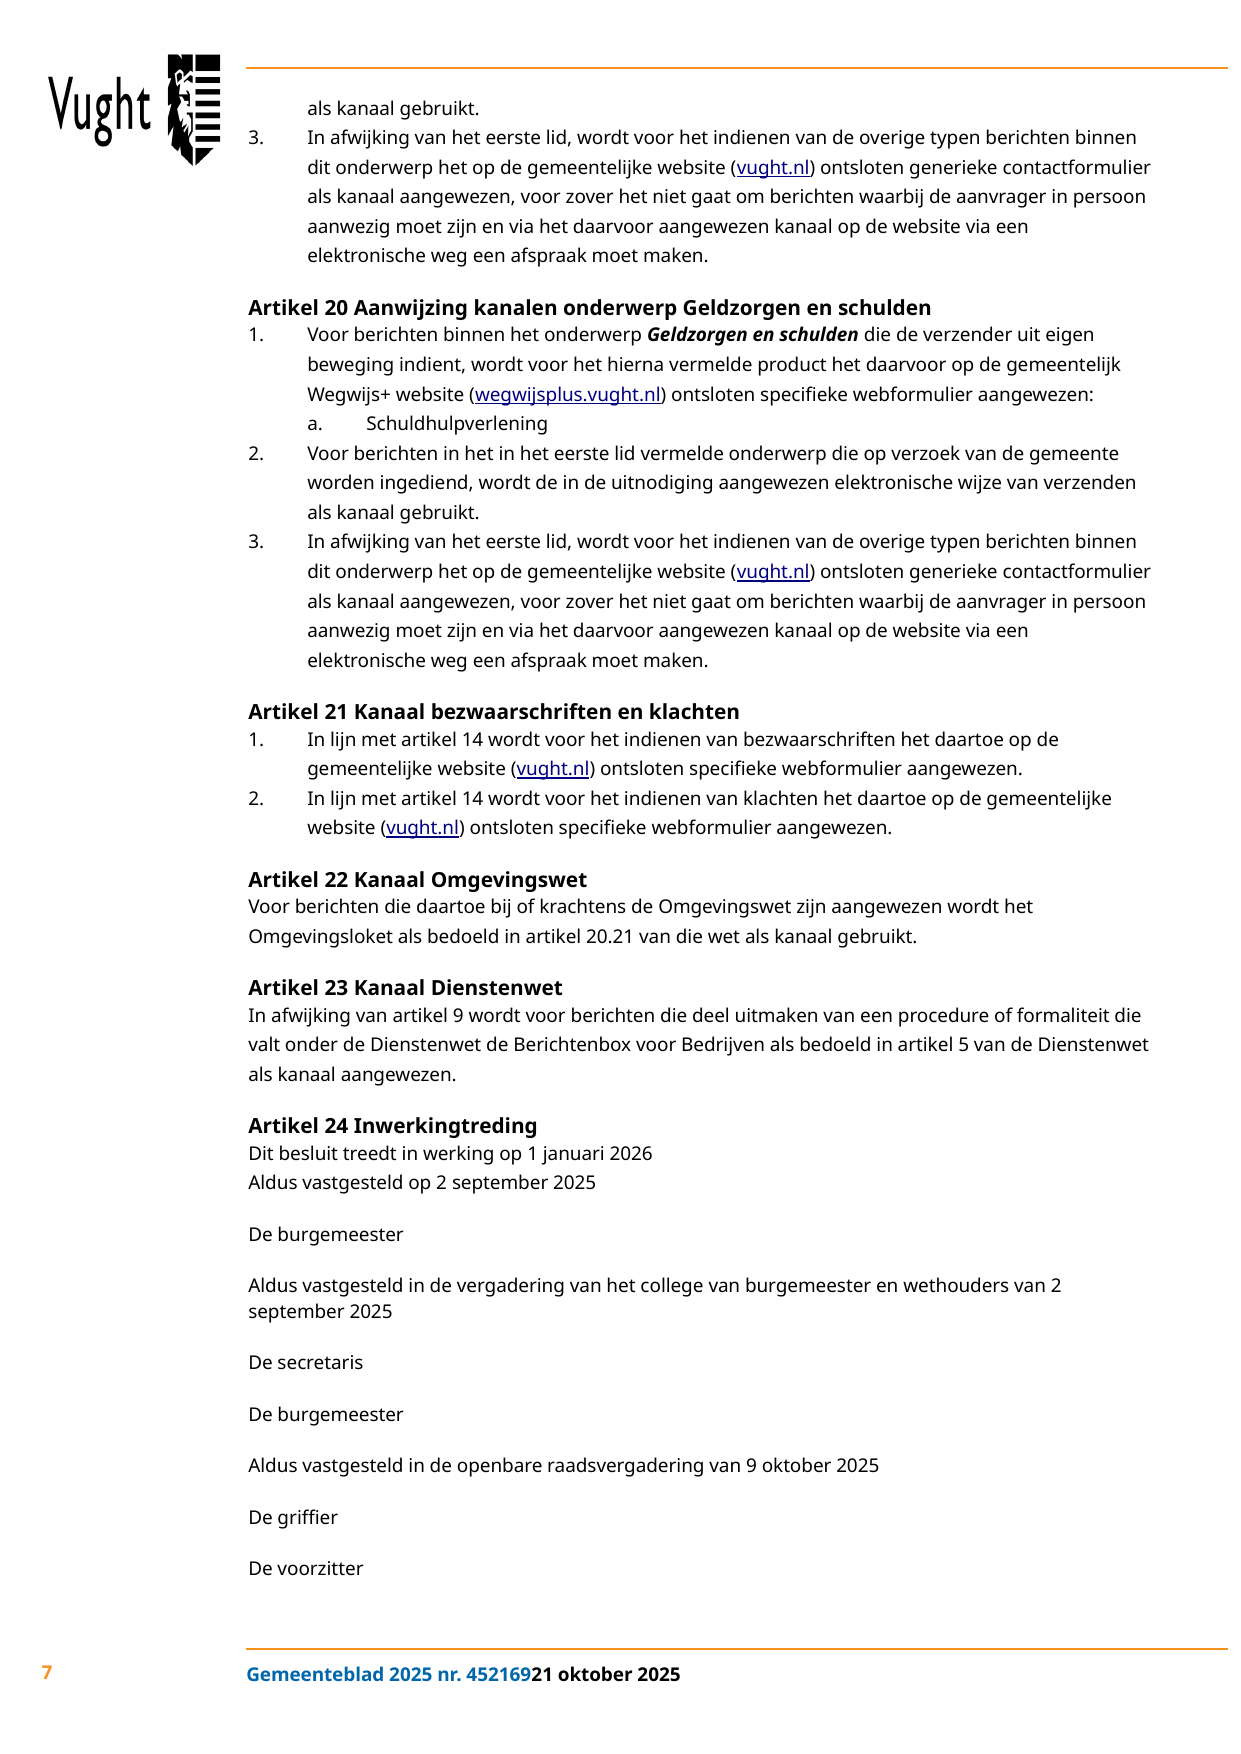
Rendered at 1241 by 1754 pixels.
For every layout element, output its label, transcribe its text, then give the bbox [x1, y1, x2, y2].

text Artikel 23 Kanaal Dienstenwet [248, 973, 1152, 1002]
text Artikel 22 Kanaal Omgevingswet [248, 865, 1152, 893]
text In afwijking van artikel 9 wordt voor berichten die deel uitmaken van een procedure of formaliteit die valt onder de Dienstenwet de Berichtenbox voor Bedrijven als bedoeld in artikel 5 van de Dienstenwet als kanaal aangewezen. [248, 1002, 1152, 1087]
list In lijn met artikel 14 wordt voor het indienen van bezwaarschriften het daartoe op de gemeentelijke website (vught.nl) ontsloten specifieke webformulier aangewezen. [248, 726, 1152, 781]
list In afwijking van het eerste lid, wordt voor het indienen van de overige typen berichten binnen dit onderwerp het op de gemeentelijke website (vught.nl) ontsloten generieke contactformulier als kanaal aangewezen, voor zover het niet gaat om berichten waarbij de aanvrager in persoon aanwezig moet zijn en via het daarvoor aangewezen kanaal op de website via een elektronische weg een afspraak moet maken. [248, 529, 1152, 673]
text Artikel 20 Aanwijzing kanalen onderwerp Geldzorgen en schulden [248, 293, 1152, 322]
text Voor berichten die daartoe bij of krachtens de Omgevingswet zijn aangewezen wordt het Omgevingsloket als bedoeld in artikel 20.21 van die wet als kanaal gebruikt. [248, 893, 1152, 949]
text De burgemeester [248, 1401, 1152, 1427]
text De griffier [248, 1504, 1152, 1530]
text Aldus vastgesteld in de vergadering van het college van burgemeester en wethouders van 2 september 2025 [248, 1272, 1152, 1324]
picture [41, 47, 231, 172]
list In lijn met artikel 14 wordt voor het indienen van klachten het daartoe op de gemeentelijke website (vught.nl) ontsloten specifieke webformulier aangewezen. [248, 785, 1152, 840]
text Aldus vastgesteld op 2 september 2025 [248, 1169, 1152, 1195]
text De burgemeester [248, 1221, 1152, 1247]
text Artikel 21 Kanaal bezwaarschriften en klachten [248, 697, 1152, 726]
text Aldus vastgesteld in de openbare raadsvergadering van 9 oktober 2025 [248, 1452, 1152, 1478]
list Schuldhulpverlening [307, 410, 1152, 436]
list Voor berichten in het in het eerste lid vermelde onderwerp die op verzoek van de gemeente worden ingediend, wordt de in de uitnodiging aangewezen elektronische wijze van verzenden als kanaal gebruikt. [248, 440, 1152, 525]
text De voorzitter [248, 1555, 1152, 1581]
text Artikel 24 Inwerkingtreding [248, 1111, 1152, 1140]
list als kanaal gebruikt. [248, 95, 1152, 121]
list In afwijking van het eerste lid, wordt voor het indienen van de overige typen berichten binnen dit onderwerp het op de gemeentelijke website (vught.nl) ontsloten generieke contactformulier als kanaal aangewezen, voor zover het niet gaat om berichten waarbij de aanvrager in persoon aanwezig moet zijn en via het daarvoor aangewezen kanaal op de website via een elektronische weg een afspraak moet maken. [248, 124, 1152, 268]
text De secretaris [248, 1349, 1152, 1375]
list Voor berichten binnen het onderwerp Geldzorgen en schulden die de verzender uit eigen beweging indient, wordt voor het hierna vermelde product het daarvoor op de gemeentelijk Wegwijs+ website (wegwijsplus.vught.nl) ontsloten specifieke webformulier aangewezen: [248, 322, 1152, 406]
text Dit besluit treedt in werking op 1 januari 2026 [248, 1140, 1152, 1166]
